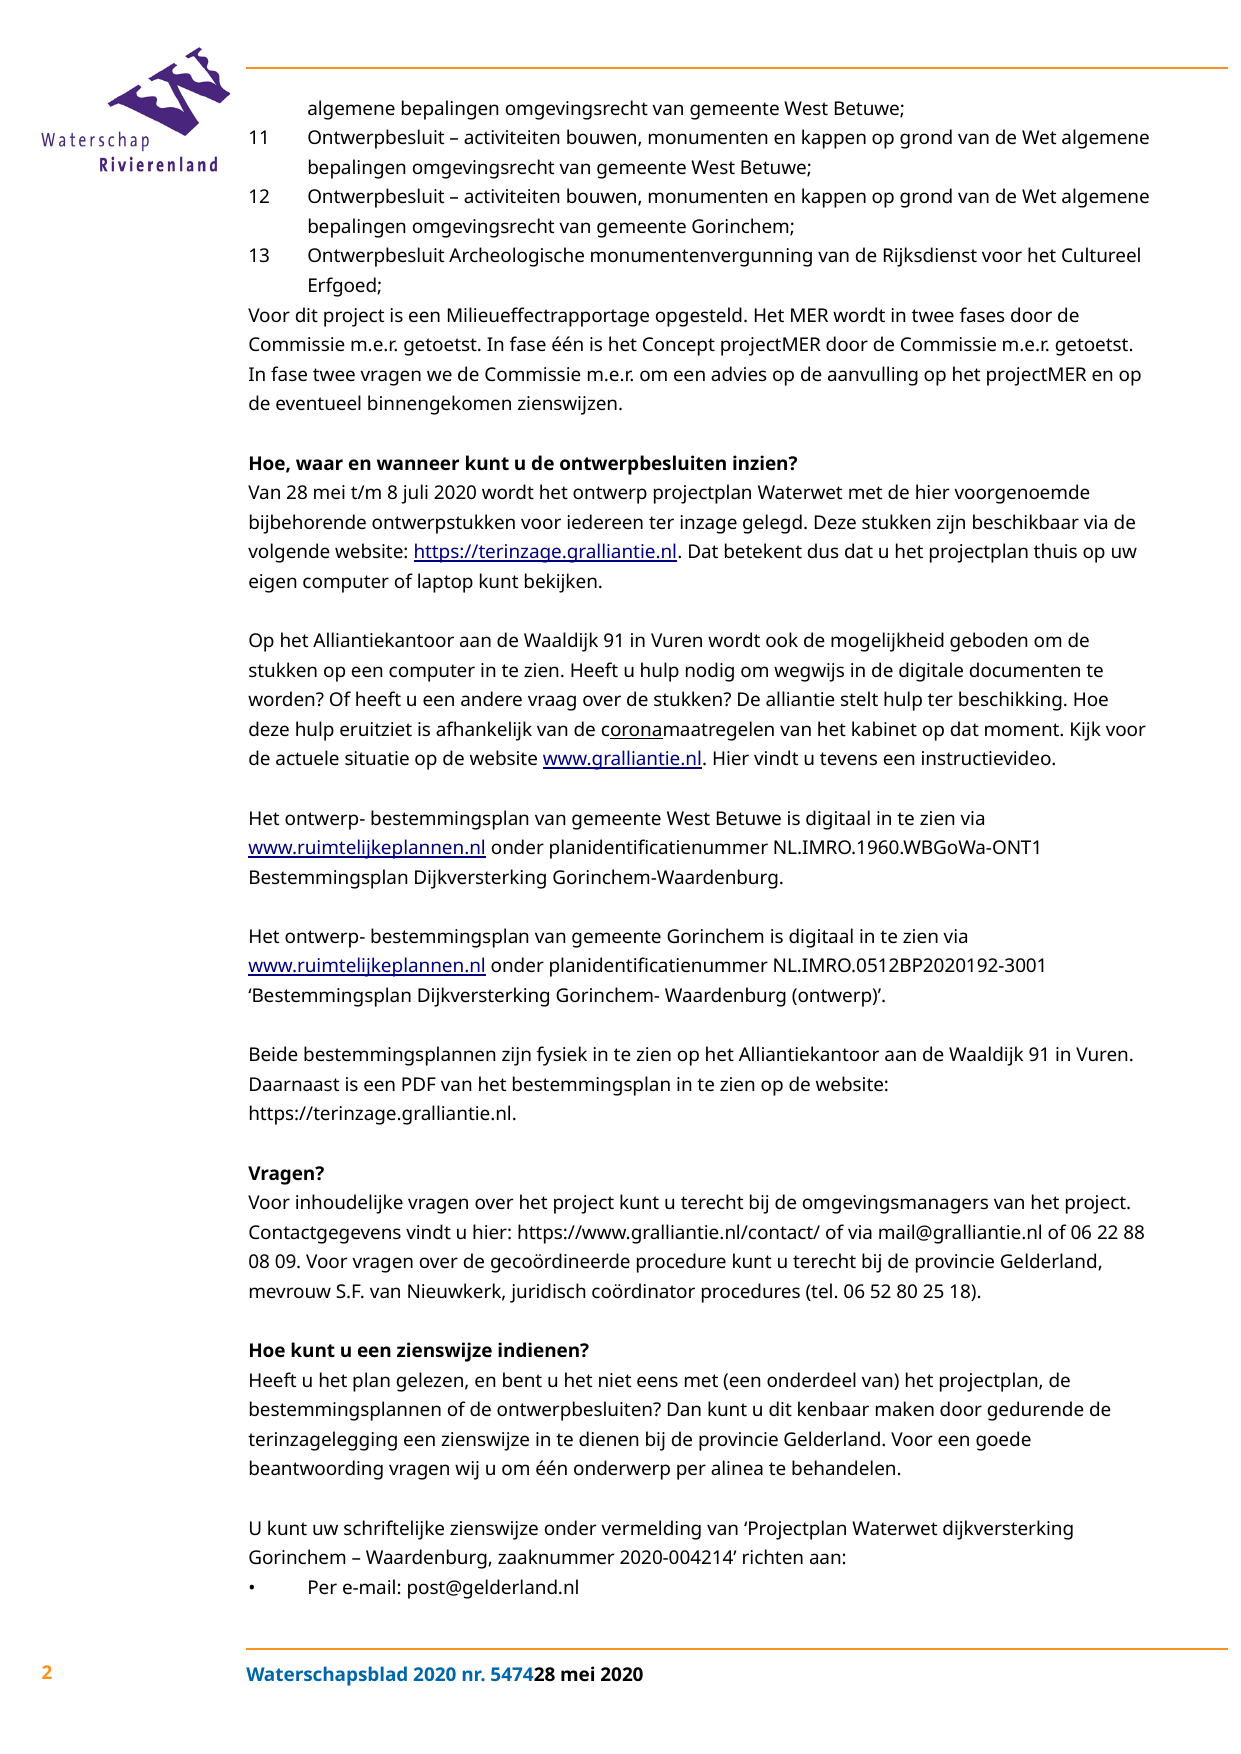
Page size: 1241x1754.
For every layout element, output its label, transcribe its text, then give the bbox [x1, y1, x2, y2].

list Ontwerpbesluit – activiteiten bouwen, monumenten en kappen op grond van de Wet algemene bepalingen omgevingsrecht van gemeente West Betuwe; [248, 124, 1152, 180]
list Ontwerpbesluit Archeologische monumentenvergunning van de Rijksdienst voor het Cultureel Erfgoed; [248, 243, 1152, 298]
text Bestemmingsplan Dijkversterking Gorinchem-Waardenburg. [248, 864, 1152, 890]
text Het ontwerp- bestemmingsplan van gemeente Gorinchem is digitaal in te zien via www.ruimtelijkeplannen.nl onder planidentificatienummer NL.IMRO.0512BP2020192-3001 ‘Bestemmingsplan Dijkversterking Gorinchem- Waardenburg (ontwerp)’. [248, 923, 1152, 1008]
text Op het Alliantiekantoor aan de Waaldijk 91 in Vuren wordt ook de mogelijkheid geboden om de stukken op een computer in te zien. Heeft u hulp nodig om wegwijs in de digitale documenten te worden? Of heeft u een andere vraag over de stukken? De alliantie stelt hulp ter beschikking. Hoe deze hulp eruitziet is afhankelijk van de coronamaatregelen van het kabinet op dat moment. Kijk voor de actuele situatie op de website www.gralliantie.nl. Hier vindt u tevens een instructievideo. [248, 627, 1152, 771]
text Vragen? [248, 1160, 1152, 1186]
list Ontwerpbesluit – activiteiten bouwen, monumenten en kappen op grond van de Wet algemene bepalingen omgevingsrecht van gemeente Gorinchem; [248, 183, 1152, 239]
text Heeft u het plan gelezen, en bent u het niet eens met (een onderdeel van) het projectplan, de bestemmingsplannen of de ontwerpbesluiten? Dan kunt u dit kenbaar maken door gedurende de terinzagelegging een zienswijze in te dienen bij de provincie Gelderland. Voor een goede beantwoording vragen wij u om één onderwerp per alinea te behandelen. [248, 1367, 1152, 1481]
text Hoe, waar en wanneer kunt u de ontwerpbesluiten inzien? [248, 450, 1152, 476]
text Hoe kunt u een zienswijze indienen? [248, 1337, 1152, 1363]
text Het ontwerp- bestemmingsplan van gemeente West Betuwe is digitaal in te zien via www.ruimtelijkeplannen.nl onder planidentificatienummer NL.IMRO.1960.WBGoWa-ONT1 [248, 805, 1152, 860]
text Voor inhoudelijke vragen over het project kunt u terecht bij de omgevingsmanagers van het project. Contactgegevens vindt u hier: https://www.gralliantie.nl/contact/ of via mail@gralliantie.nl of 06 22 88 08 09. Voor vragen over de gecoördineerde procedure kunt u terecht bij de provincie Gelderland, mevrouw S.F. van Nieuwkerk, juridisch coördinator procedures (tel. 06 52 80 25 18). [248, 1189, 1152, 1304]
text Beide bestemmingsplannen zijn fysiek in te zien op het Alliantiekantoor aan de Waaldijk 91 in Vuren. Daarnaast is een PDF van het bestemmingsplan in te zien op de website: https://terinzage.gralliantie.nl. [248, 1041, 1152, 1126]
text Voor dit project is een Milieueffectrapportage opgesteld. Het MER wordt in twee fases door de Commissie m.e.r. getoetst. In fase één is het Concept projectMER door de Commissie m.e.r. getoetst. In fase twee vragen we de Commissie m.e.r. om een advies op de aanvulling op het projectMER en op de eventueel binnengekomen zienswijzen. [248, 302, 1152, 416]
text U kunt uw schriftelijke zienswijze onder vermelding van ‘Projectplan Waterwet dijkversterking Gorinchem – Waardenburg, zaaknummer 2020-004214’ richten aan: [248, 1515, 1152, 1570]
list Per e-mail: post@gelderland.nl [248, 1574, 1152, 1600]
text Van 28 mei t/m 8 juli 2020 wordt het ontwerp projectplan Waterwet met de hier voorgenoemde bijbehorende ontwerpstukken voor iedereen ter inzage gelegd. Deze stukken zijn beschikbaar via de volgende website: https://terinzage.gralliantie.nl. Dat betekent dus dat u het projectplan thuis op uw eigen computer of laptop kunt bekijken. [248, 479, 1152, 594]
picture [41, 47, 231, 172]
list algemene bepalingen omgevingsrecht van gemeente West Betuwe; [248, 95, 1152, 121]
